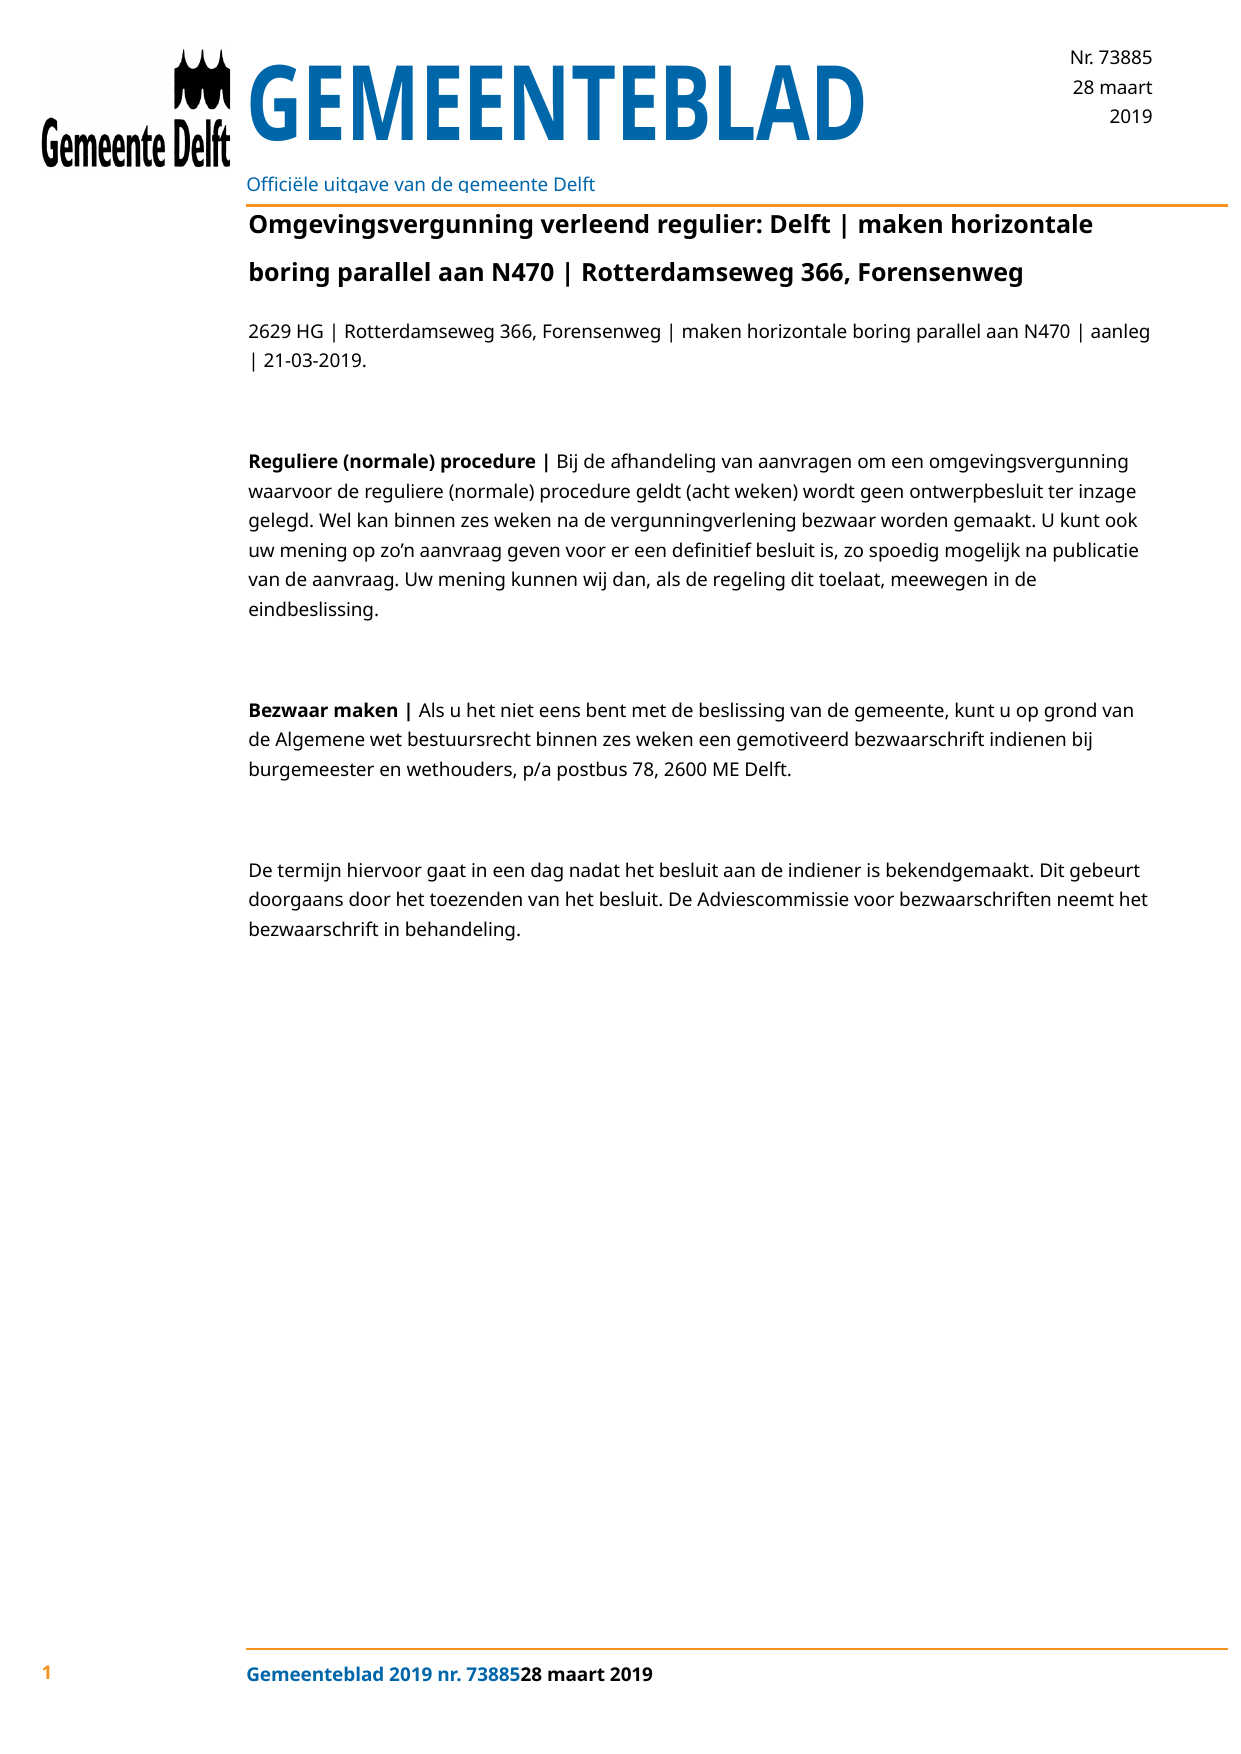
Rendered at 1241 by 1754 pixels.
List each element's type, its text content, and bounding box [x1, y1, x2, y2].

picture [41, 47, 231, 172]
text De termijn hiervoor gaat in een dag nadat het besluit aan de indiener is bekendgemaakt. Dit gebeurt doorgaans door het toezenden van het besluit. De Adviescommissie voor bezwaarschriften neemt het bezwaarschrift in behandeling. [248, 857, 1152, 942]
text 2629 HG | Rotterdamseweg 366, Forensenweg | maken horizontale boring parallel aan N470 | aanleg | 21-03-2019. [248, 318, 1152, 373]
text Reguliere (normale) procedure | Bij de afhandeling van aanvragen om een omgevingsvergunning waarvoor de reguliere (normale) procedure geldt (acht weken) wordt geen ontwerpbesluit ter inzage gelegd. Wel kan binnen zes weken na de vergunningverlening bezwaar worden gemaakt. U kunt ook uw mening op zo’n aanvraag geven voor er een definitief besluit is, zo spoedig mogelijk na publicatie van de aanvraag. Uw mening kunnen wij dan, als de regeling dit toelaat, meewegen in de eindbeslissing. [248, 448, 1152, 622]
text Bezwaar maken | Als u het niet eens bent met de beslissing van de gemeente, kunt u op grond van de Algemene wet bestuursrecht binnen zes weken een gemotiveerd bezwaarschrift indienen bij burgemeester en wethouders, p/a postbus 78, 2600 ME Delft. [248, 697, 1152, 782]
text Omgevingsvergunning verleend regulier: Delft | maken horizontale boring parallel aan N470 | Rotterdamseweg 366, Forensenweg [248, 207, 1152, 288]
